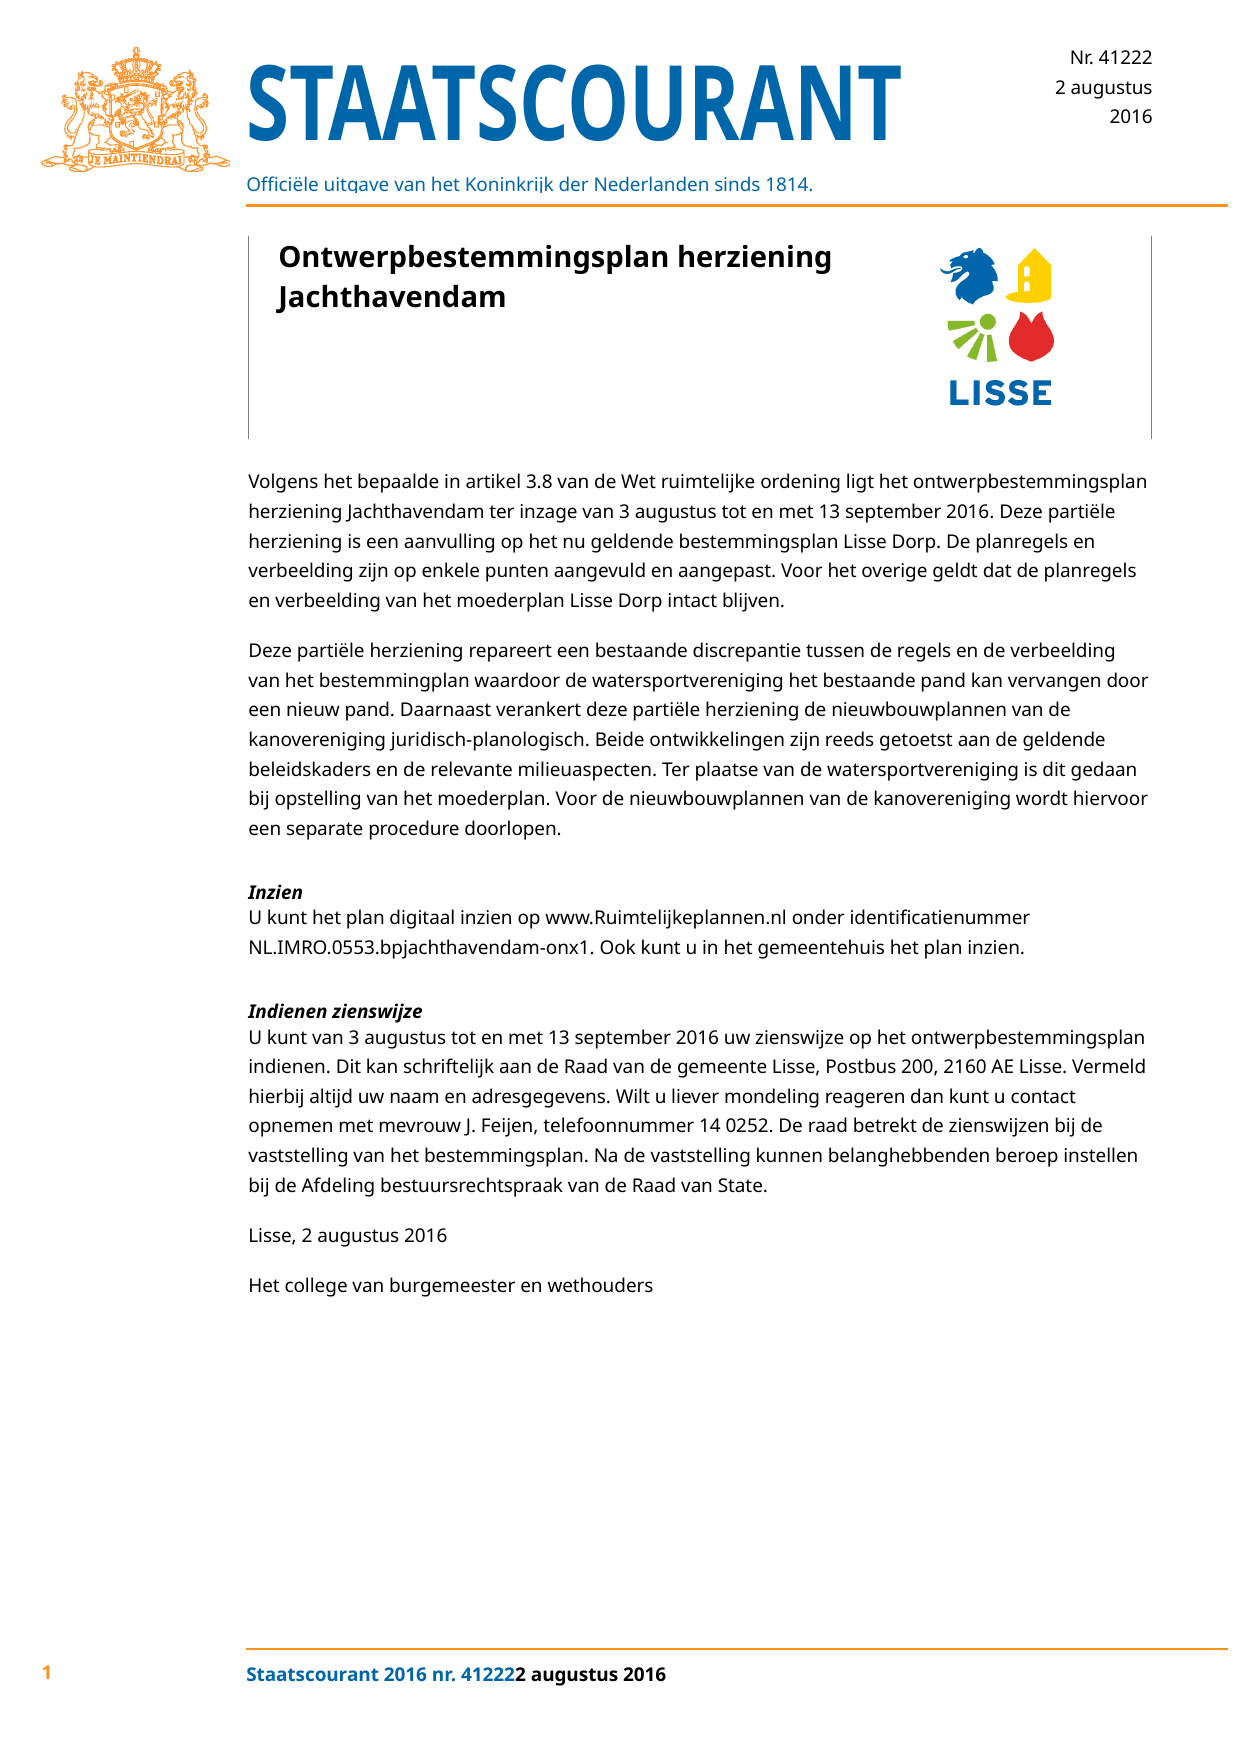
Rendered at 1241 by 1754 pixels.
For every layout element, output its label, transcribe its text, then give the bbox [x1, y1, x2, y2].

text Indienen zienswijze [248, 998, 1152, 1024]
text Inzien [248, 879, 1152, 904]
table_header [850, 414, 1151, 439]
table_header Ontwerpbestemmingsplan herziening Jachthavendam [249, 236, 850, 439]
text U kunt het plan digitaal inzien op www.Ruimtelijkeplannen.nl onder identificatienummer NL.IMRO.0553.bpjachthavendam-onx1. Ook kunt u in het gemeentehuis het plan inzien. [248, 904, 1152, 960]
picture [932, 236, 1069, 414]
text Lisse, 2 augustus 2016 [248, 1222, 1152, 1248]
table_header [1069, 236, 1151, 413]
text Volgens het bepaalde in artikel 3.8 van de Wet ruimtelijke ordening ligt het ontwerpbestemmingsplan herziening Jachthavendam ter inzage van 3 augustus tot en met 13 september 2016. Deze partiële herziening is een aanvulling op het nu geldende bestemmingsplan Lisse Dorp. De planregels en verbeelding zijn op enkele punten aangevuld en aangepast. Voor het overige geldt dat de planregels en verbeelding van het moederplan Lisse Dorp intact blijven. [248, 469, 1152, 613]
table_header [850, 236, 932, 413]
picture [41, 47, 231, 172]
text Het college van burgemeester en wethouders [248, 1273, 1152, 1298]
text Deze partiële herziening repareert een bestaande discrepantie tussen de regels en de verbeelding van het bestemmingplan waardoor de watersportvereniging het bestaande pand kan vervangen door een nieuw pand. Daarnaast verankert deze partiële herziening de nieuwbouwplannen van de kanovereniging juridisch-planologisch. Beide ontwikkelingen zijn reeds getoetst aan de geldende beleidskaders en de relevante milieuaspecten. Ter plaatse van de watersportvereniging is dit gedaan bij opstelling van het moederplan. Voor de nieuwbouwplannen van de kanovereniging wordt hiervoor een separate procedure doorlopen. [248, 637, 1152, 841]
text U kunt van 3 augustus tot en met 13 september 2016 uw zienswijze op het ontwerpbestemmingsplan indienen. Dit kan schriftelijk aan de Raad van de gemeente Lisse, Postbus 200, 2160 AE Lisse. Vermeld hierbij altijd uw naam en adresgegevens. Wilt u liever mondeling reageren dan kunt u contact opnemen met mevrouw J. Feijen, telefoonnummer 14 0252. De raad betrekt de zienswijzen bij de vaststelling van het bestemmingsplan. Na de vaststelling kunnen belanghebbenden beroep instellen bij de Afdeling bestuursrechtspraak van de Raad van State. [248, 1024, 1152, 1197]
